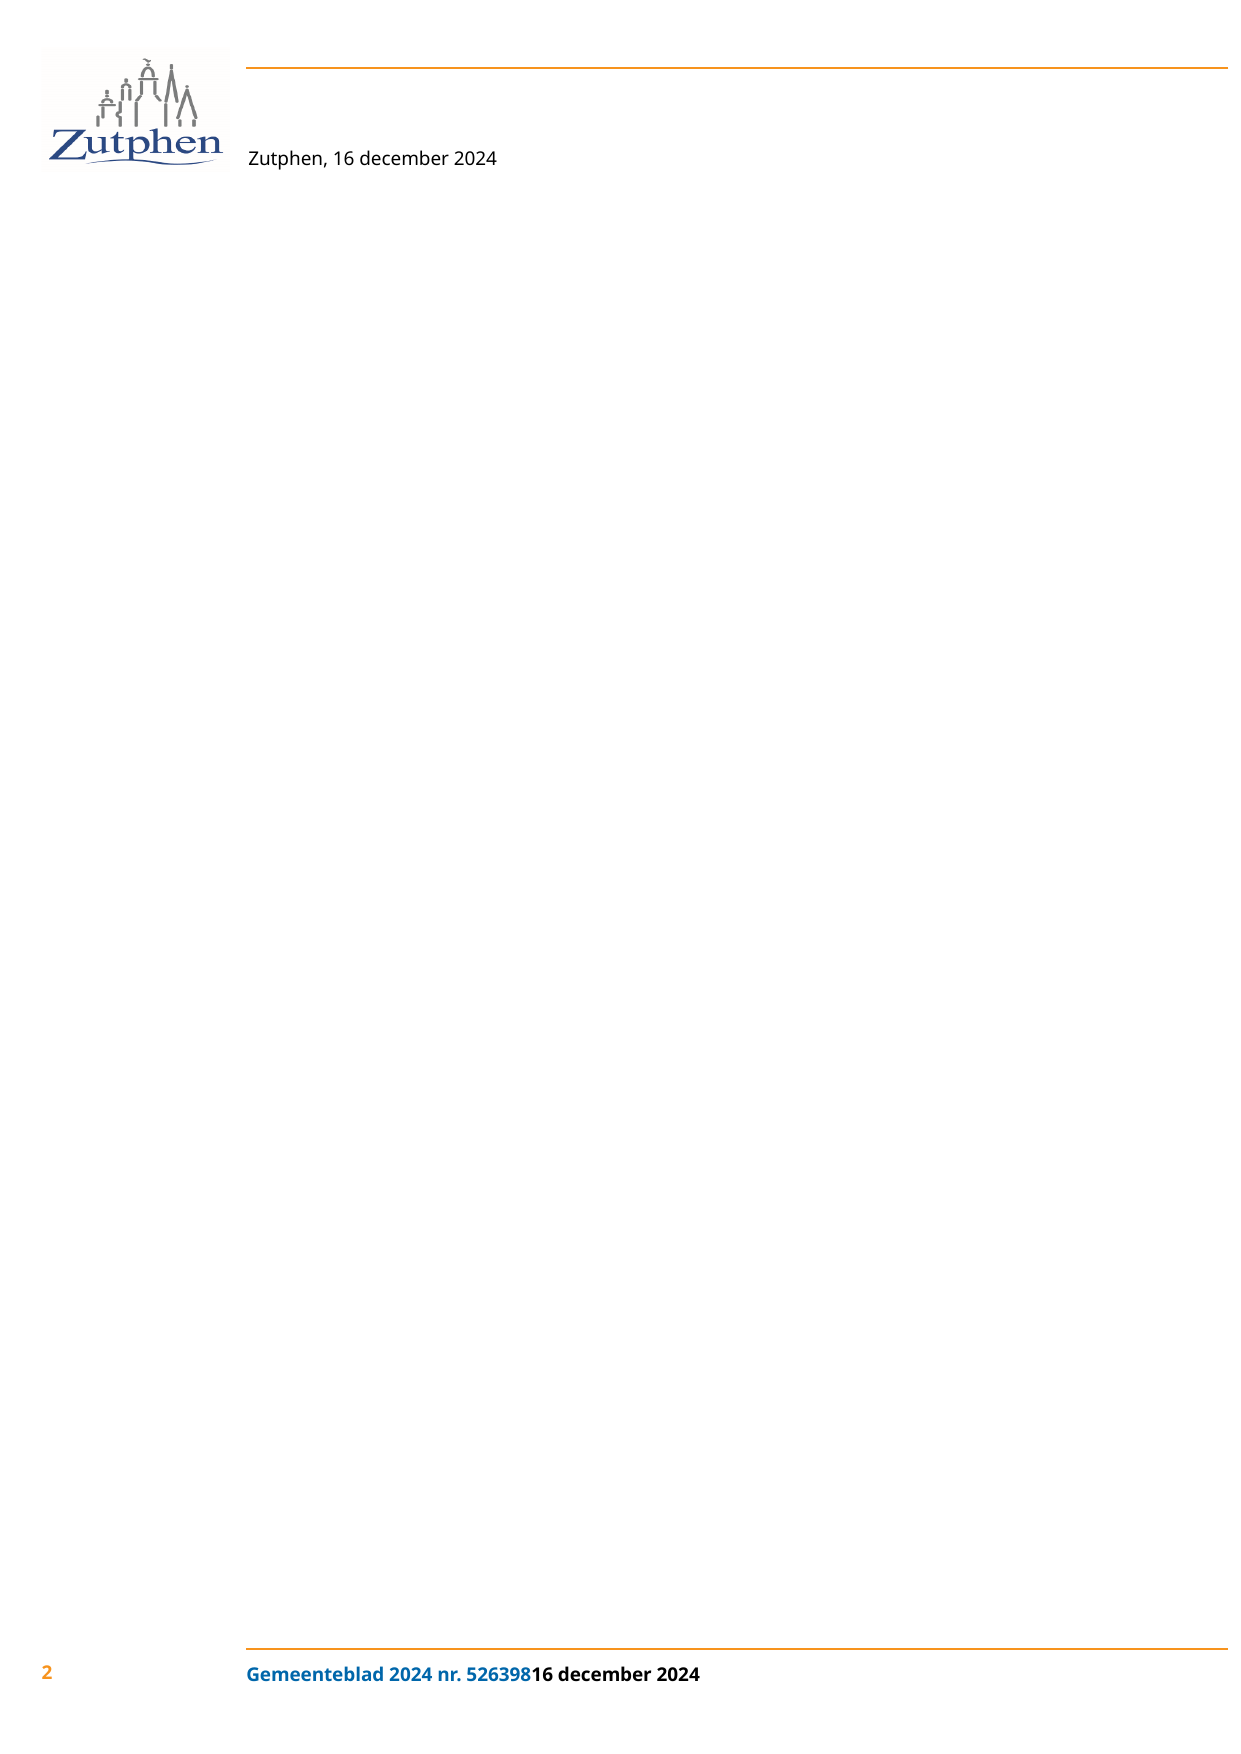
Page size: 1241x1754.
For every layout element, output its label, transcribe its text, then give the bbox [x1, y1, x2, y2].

picture [41, 47, 231, 172]
text Zutphen, 16 december 2024 [248, 145, 1152, 171]
